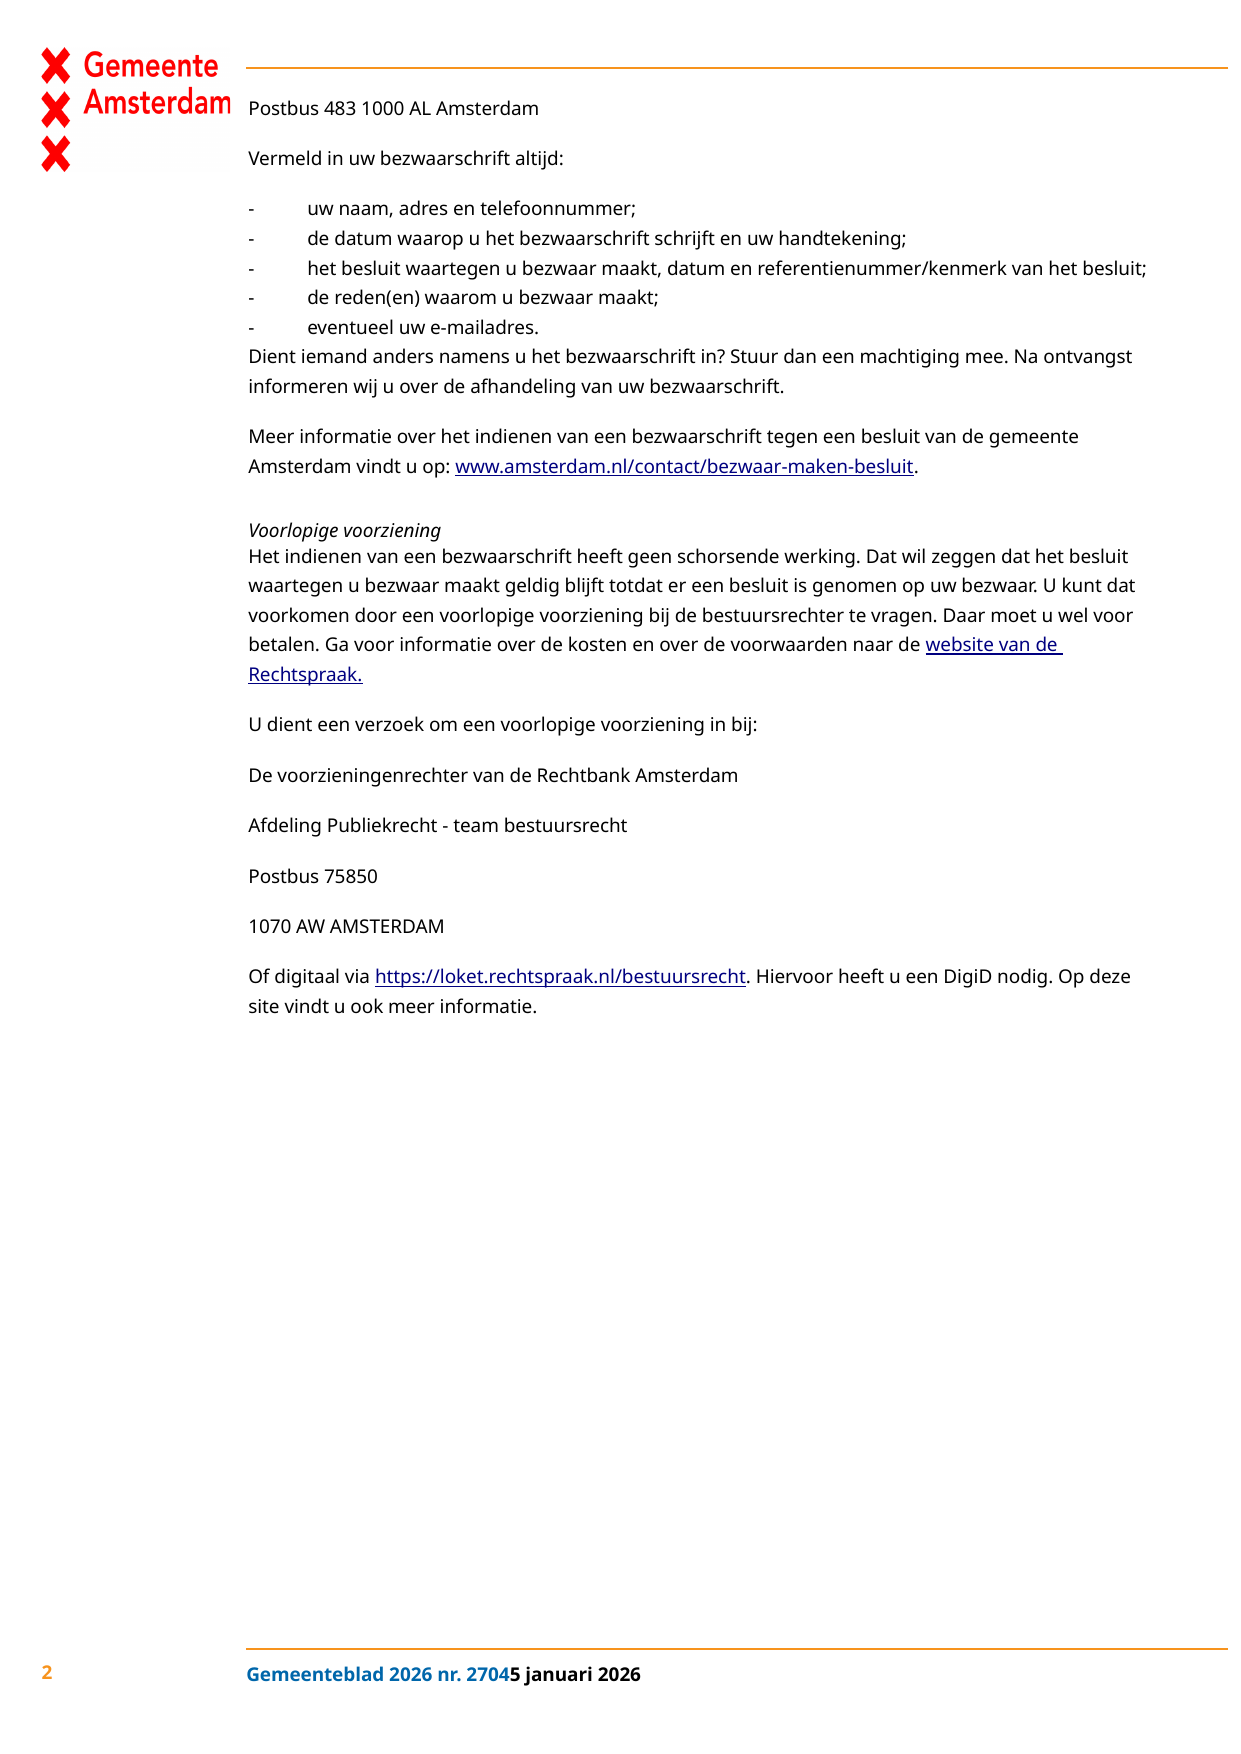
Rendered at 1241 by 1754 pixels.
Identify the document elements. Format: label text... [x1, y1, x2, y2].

list de datum waarop u het bezwaarschrift schrijft en uw handtekening; [248, 225, 1152, 251]
text Postbus 483 1000 AL Amsterdam [248, 95, 1152, 121]
text 1070 AW AMSTERDAM [248, 913, 1152, 939]
text Voorlopige voorziening [248, 517, 1152, 543]
text U dient een verzoek om een voorlopige voorziening in bij: [248, 712, 1152, 737]
list eventueel uw e-mailadres. [248, 314, 1152, 340]
text Postbus 75850 [248, 863, 1152, 888]
text Of digitaal via https://loket.rechtspraak.nl/bestuursrecht. Hiervoor heeft u een DigiD nodig. Op deze site vindt u ook meer informatie. [248, 964, 1152, 1019]
text Vermeld in uw bezwaarschrift altijd: [248, 145, 1152, 171]
picture [41, 47, 231, 172]
text Het indienen van een bezwaarschrift heeft geen schorsende werking. Dat wil zeggen dat het besluit waartegen u bezwaar maakt geldig blijft totdat er een besluit is genomen op uw bezwaar. U kunt dat voorkomen door een voorlopige voorziening bij de bestuursrechter te vragen. Daar moet u wel voor betalen. Ga voor informatie over de kosten en over de voorwaarden naar de website van de Rechtspraak. [248, 543, 1152, 687]
text Meer informatie over het indienen van een bezwaarschrift tegen een besluit van de gemeente Amsterdam vindt u op: www.amsterdam.nl/contact/bezwaar-maken-besluit. [248, 423, 1152, 479]
text Afdeling Publiekrecht - team bestuursrecht [248, 812, 1152, 838]
text Dient iemand anders namens u het bezwaarschrift in? Stuur dan een machtiging mee. Na ontvangst informeren wij u over de afhandeling van uw bezwaarschrift. [248, 343, 1152, 399]
list uw naam, adres en telefoonnummer; [248, 196, 1152, 221]
list de reden(en) waarom u bezwaar maakt; [248, 284, 1152, 310]
list het besluit waartegen u bezwaar maakt, datum en referentienummer/kenmerk van het besluit; [248, 255, 1152, 281]
text De voorzieningenrechter van de Rechtbank Amsterdam [248, 762, 1152, 788]
